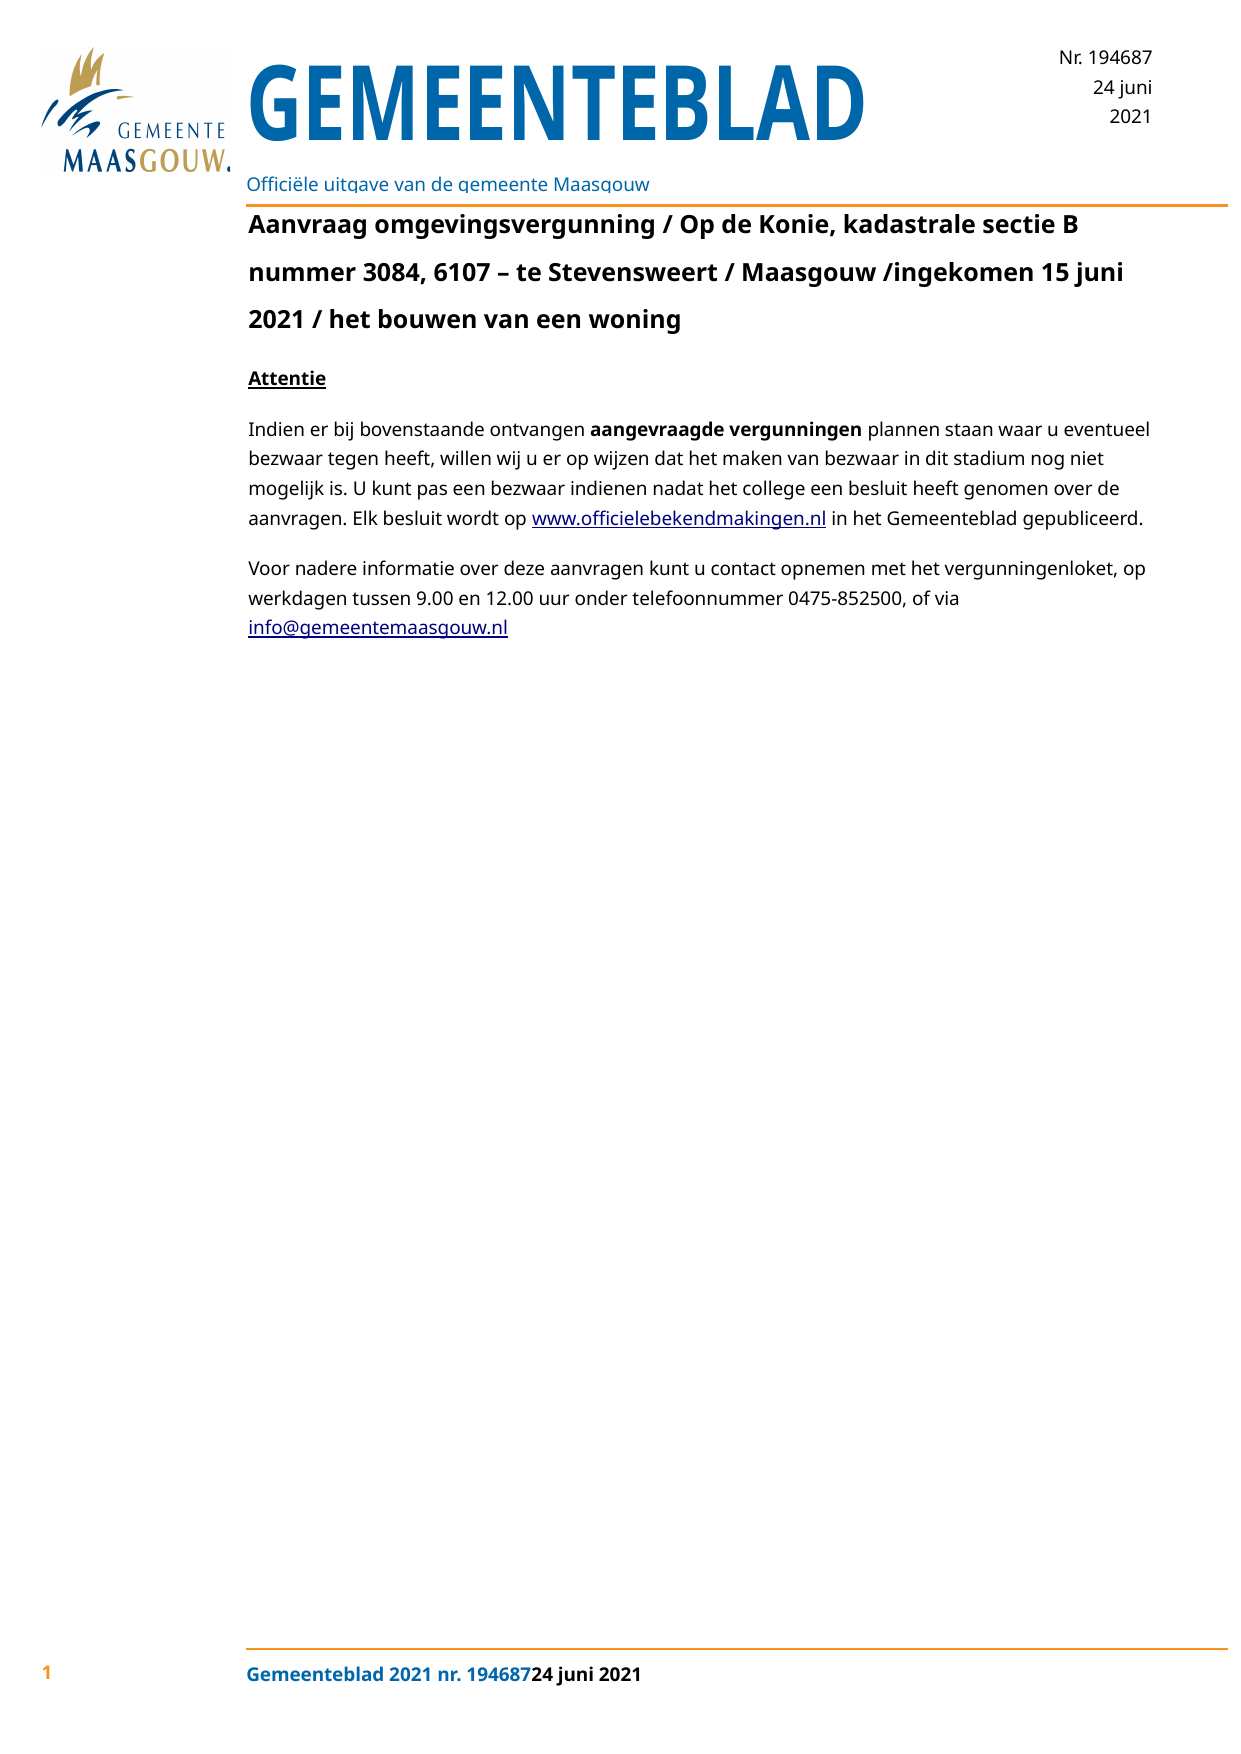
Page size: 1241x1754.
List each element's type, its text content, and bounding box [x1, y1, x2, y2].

picture [41, 47, 231, 172]
text Aanvraag omgevingsvergunning / Op de Konie, kadastrale sectie B nummer 3084, 6107 – te Stevensweert / Maasgouw /ingekomen 15 juni 2021 / het bouwen van een woning [248, 207, 1152, 336]
text Indien er bij bovenstaande ontvangen aangevraagde vergunningen plannen staan waar u eventueel bezwaar tegen heeft, willen wij u er op wijzen dat het maken van bezwaar in dit stadium nog niet mogelijk is. U kunt pas een bezwaar indienen nadat het college een besluit heeft genomen over de aanvragen. Elk besluit wordt op www.officielebekendmakingen.nl in het Gemeenteblad gepubliceerd. [248, 416, 1152, 530]
text Voor nadere informatie over deze aanvragen kunt u contact opnemen met het vergunningenloket, op werkdagen tussen 9.00 en 12.00 uur onder telefoonnummer 0475-852500, of via info@gemeentemaasgouw.nl [248, 555, 1152, 640]
text Attentie [248, 366, 1152, 391]
